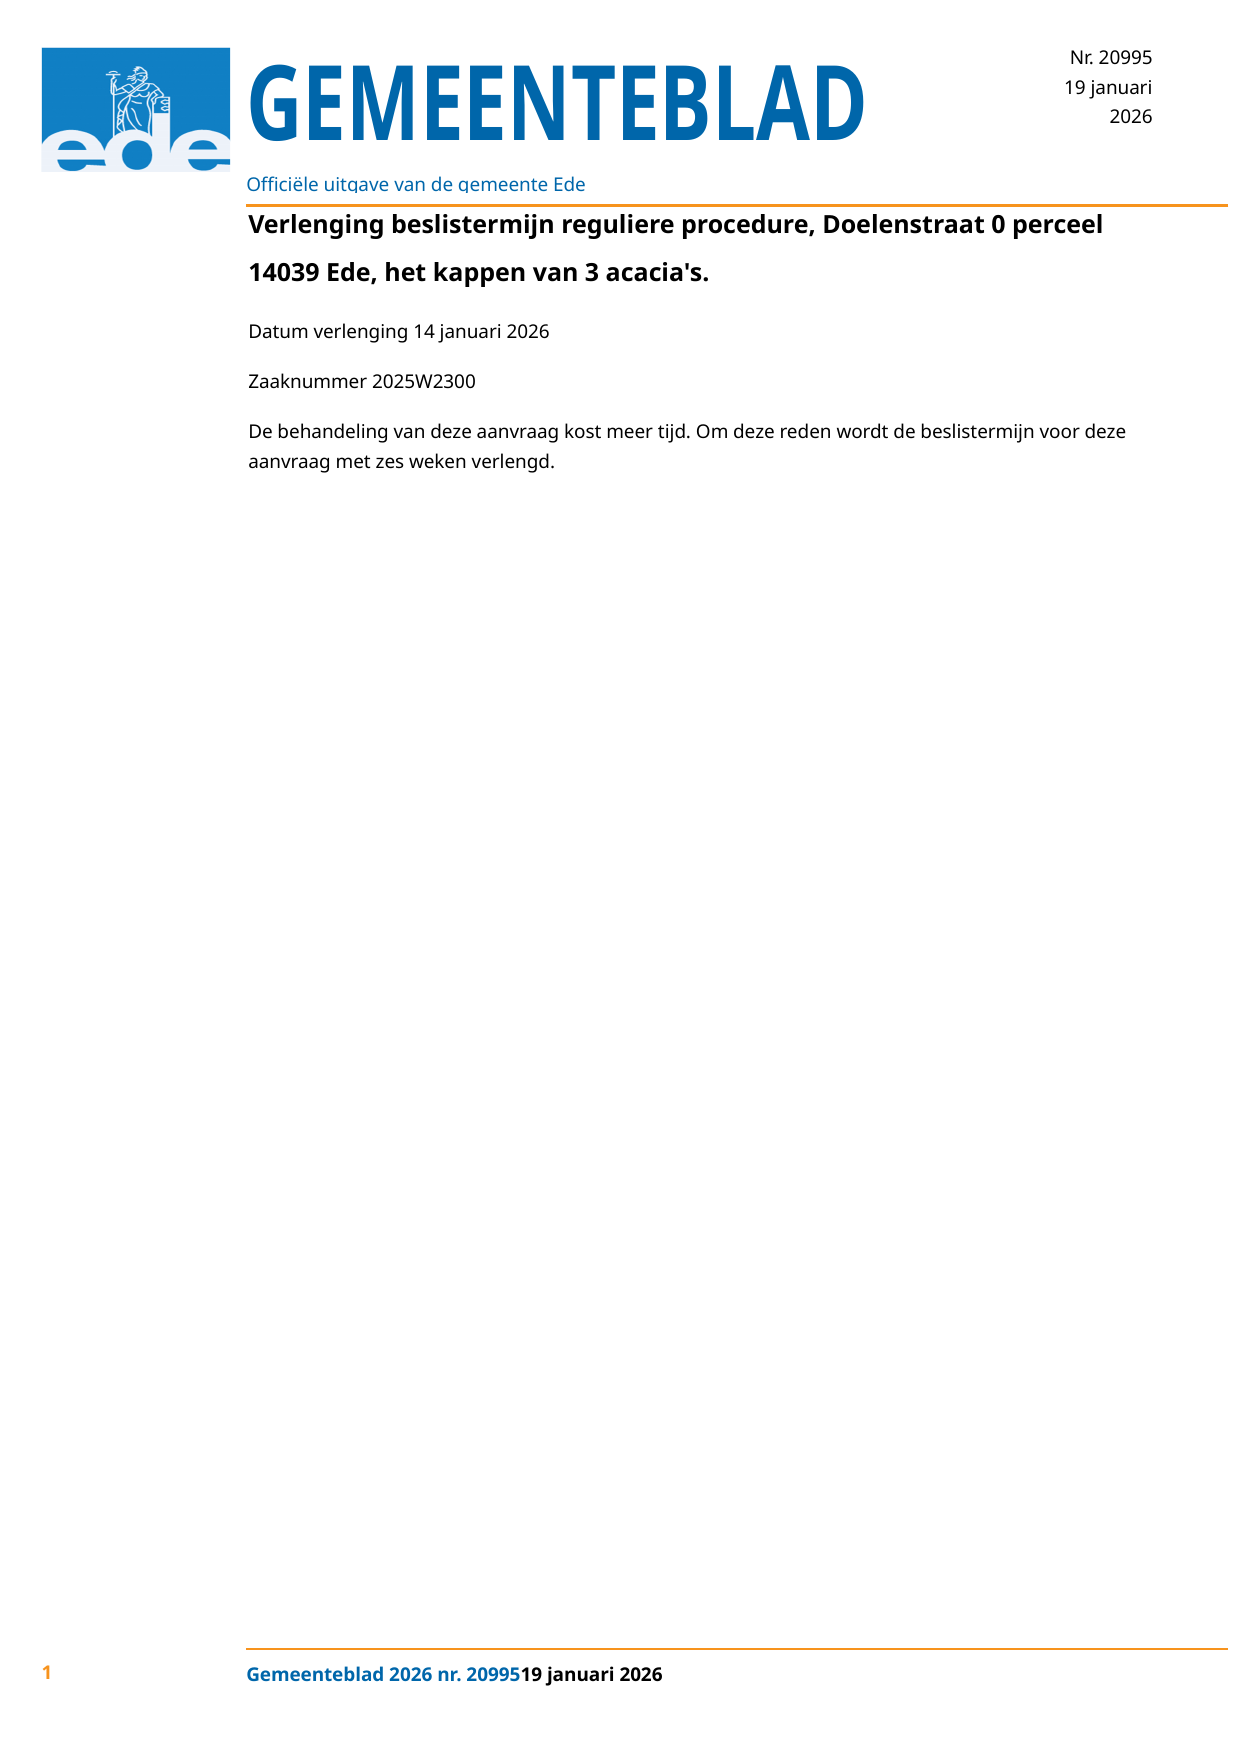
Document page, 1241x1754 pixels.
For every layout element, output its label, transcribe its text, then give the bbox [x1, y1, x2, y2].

text De behandeling van deze aanvraag kost meer tijd. Om deze reden wordt de beslistermijn voor deze aanvraag met zes weken verlengd. [248, 419, 1152, 474]
text Zaaknummer 2025W2300 [248, 368, 1152, 394]
text Datum verlenging 14 januari 2026 [248, 318, 1152, 344]
picture [41, 47, 231, 172]
text Verlenging beslistermijn reguliere procedure, Doelenstraat 0 perceel 14039 Ede, het kappen van 3 acacia's. [248, 207, 1152, 288]
